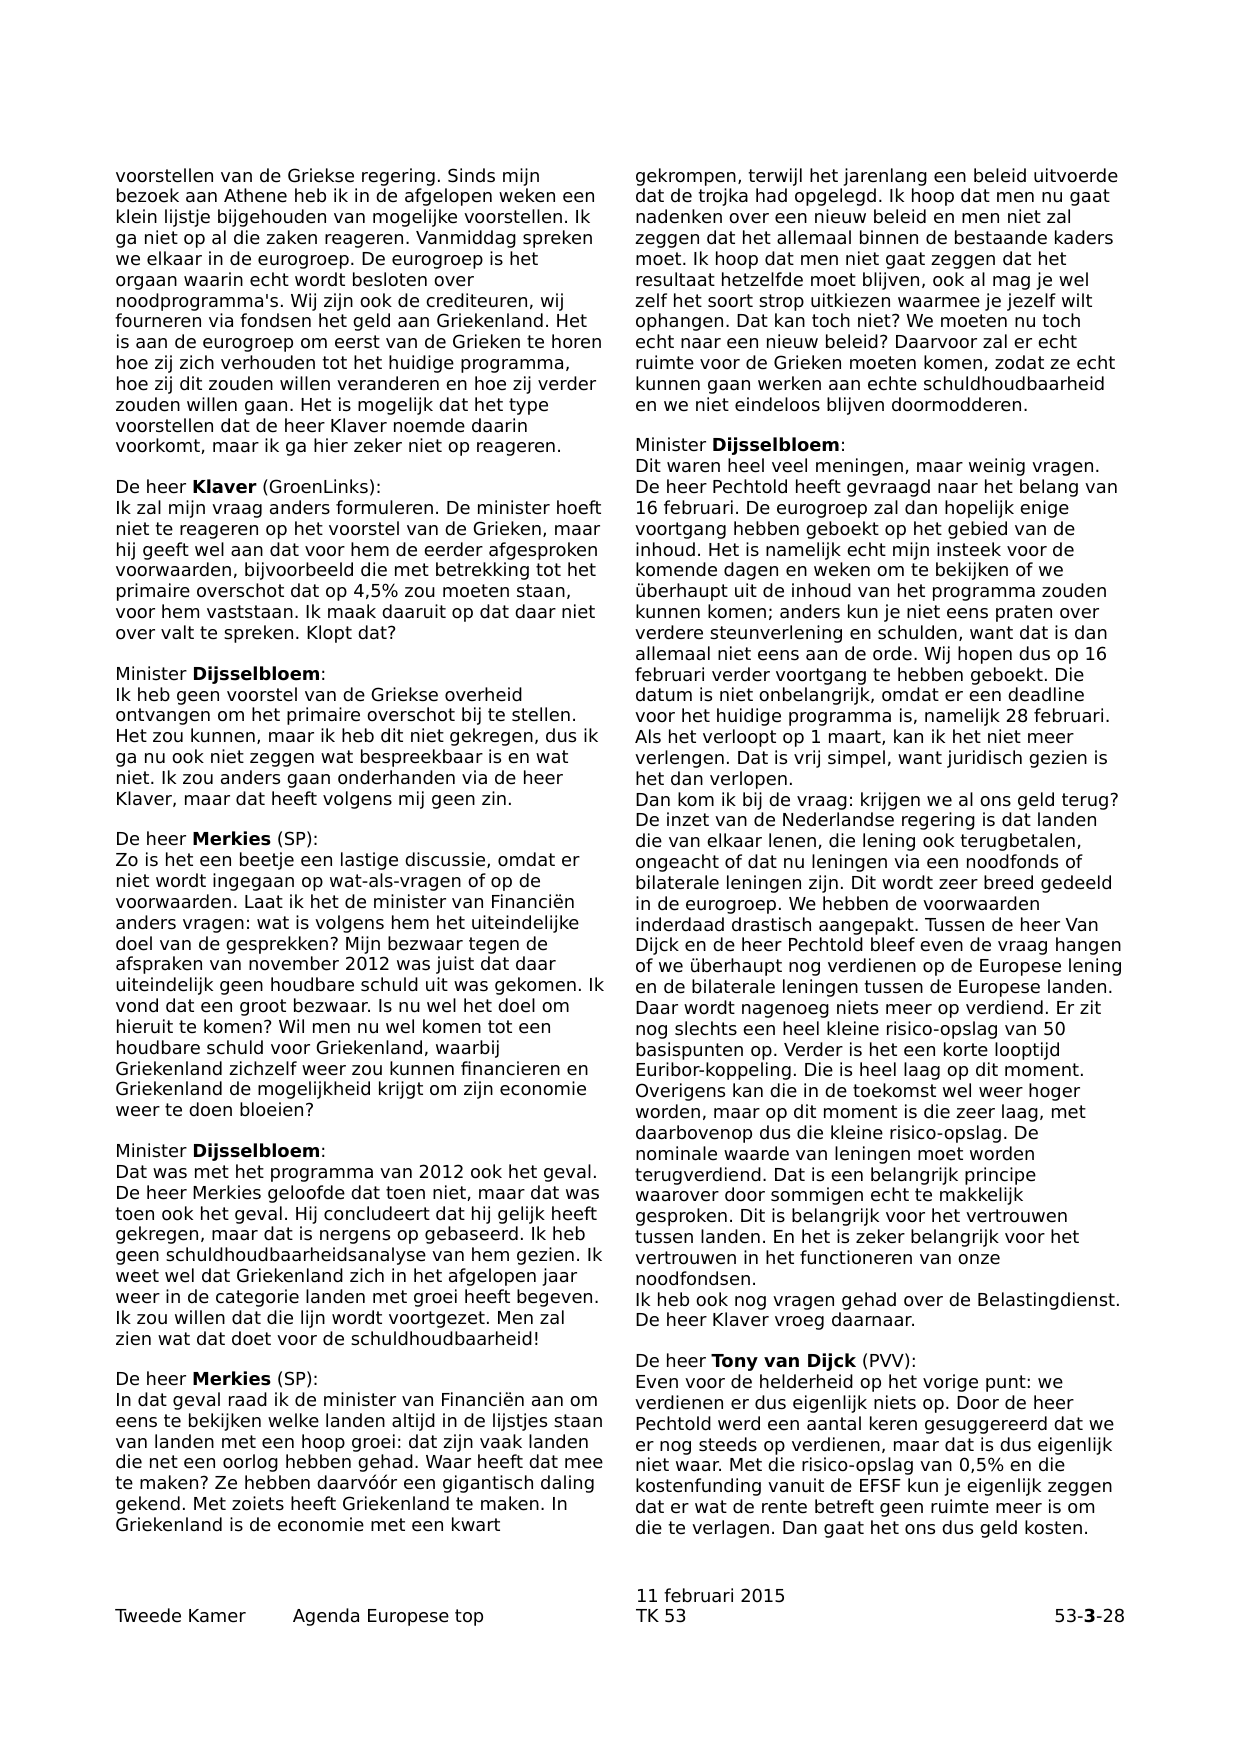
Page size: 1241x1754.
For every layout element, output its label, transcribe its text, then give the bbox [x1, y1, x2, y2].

text De heer Merkies (SP): [115, 1369, 605, 1390]
text Ik heb geen voorstel van de Griekse overheid ontvangen om het primaire overschot bij te stellen. Het zou kunnen, maar ik heb dit niet gekregen, dus ik ga nu ook niet zeggen wat bespreekbaar is en wat niet. Ik zou anders gaan onderhanden via de heer Klaver, maar dat heeft volgens mij geen zin. [115, 684, 605, 809]
text voorstellen van de Griekse regering. Sinds mijn bezoek aan Athene heb ik in de afgelopen weken een klein lijstje bijgehouden van mogelijke voorstellen. Ik ga niet op al die zaken reageren. Vanmiddag spreken we elkaar in de eurogroep. De eurogroep is het orgaan waarin echt wordt besloten over noodprogramma's. Wij zijn ook de crediteuren, wij fourneren via fondsen het geld aan Griekenland. Het is aan de eurogroep om eerst van de Grieken te horen hoe zij zich verhouden tot het huidige programma, hoe zij dit zouden willen veranderen en hoe zij verder zouden willen gaan. Het is mogelijk dat het type voorstellen dat de heer Klaver noemde daarin voorkomt, maar ik ga hier zeker niet op reageren. [115, 165, 605, 457]
text Dit waren heel veel meningen, maar weinig vragen. [635, 456, 1125, 477]
text De heer Tony van Dijck (PVV): [635, 1351, 1125, 1372]
text gekrompen, terwijl het jarenlang een beleid uitvoerde dat de trojka had opgelegd. Ik hoop dat men nu gaat nadenken over een nieuw beleid en men niet zal zeggen dat het allemaal binnen de bestaande kaders moet. Ik hoop dat men niet gaat zeggen dat het resultaat hetzelfde moet blijven, ook al mag je wel zelf het soort strop uitkiezen waarmee je jezelf wilt ophangen. Dat kan toch niet? We moeten nu toch echt naar een nieuw beleid? Daarvoor zal er echt ruimte voor de Grieken moeten komen, zodat ze echt kunnen gaan werken aan echte schuldhoudbaarheid en we niet eindeloos blijven doormodderen. [635, 165, 1125, 415]
text De heer Pechtold heeft gevraagd naar het belang van 16 februari. De eurogroep zal dan hopelijk enige voortgang hebben geboekt op het gebied van de inhoud. Het is namelijk echt mijn insteek voor de komende dagen en weken om te bekijken of we überhaupt uit de inhoud van het programma zouden kunnen komen; anders kun je niet eens praten over verdere steunverlening en schulden, want dat is dan allemaal niet eens aan de orde. Wij hopen dus op 16 februari verder voortgang te hebben geboekt. Die datum is niet onbelangrijk, omdat er een deadline voor het huidige programma is, namelijk 28 februari. Als het verloopt op 1 maart, kan ik het niet meer verlengen. Dat is vrij simpel, want juridisch gezien is het dan verlopen. [635, 477, 1125, 789]
text De heer Klaver (GroenLinks): [115, 477, 605, 498]
text In dat geval raad ik de minister van Financiën aan om eens te bekijken welke landen altijd in de lijstjes staan van landen met een hoop groei: dat zijn vaak landen die net een oorlog hebben gehad. Waar heeft dat mee te maken? Ze hebben daarvóór een gigantisch daling gekend. Met zoiets heeft Griekenland te maken. In Griekenland is de economie met een kwart [115, 1390, 605, 1536]
text Even voor de helderheid op het vorige punt: we verdienen er dus eigenlijk niets op. Door de heer Pechtold werd een aantal keren gesuggereerd dat we er nog steeds op verdienen, maar dat is dus eigenlijk niet waar. Met die risico-opslag van 0,5% en die kostenfunding vanuit de EFSF kun je eigenlijk zeggen dat er wat de rente betreft geen ruimte meer is om die te verlagen. Dan gaat het ons dus geld kosten. [635, 1372, 1125, 1538]
text Zo is het een beetje een lastige discussie, omdat er niet wordt ingegaan op wat-als-vragen of op de voorwaarden. Laat ik het de minister van Financiën anders vragen: wat is volgens hem het uiteindelijke doel van de gesprekken? Mijn bezwaar tegen de afspraken van november 2012 was juist dat daar uiteindelijk geen houdbare schuld uit was gekomen. Ik vond dat een groot bezwaar. Is nu wel het doel om hieruit te komen? Wil men nu wel komen tot een houdbare schuld voor Griekenland, waarbij Griekenland zichzelf weer zou kunnen financieren en Griekenland de mogelijkheid krijgt om zijn economie weer te doen bloeien? [115, 850, 605, 1121]
text Ik zal mijn vraag anders formuleren. De minister hoeft niet te reageren op het voorstel van de Grieken, maar hij geeft wel aan dat voor hem de eerder afgesproken voorwaarden, bijvoorbeeld die met betrekking tot het primaire overschot dat op 4,5% zou moeten staan, voor hem vaststaan. Ik maak daaruit op dat daar niet over valt te spreken. Klopt dat? [115, 498, 605, 643]
text Dan kom ik bij de vraag: krijgen we al ons geld terug? De inzet van de Nederlandse regering is dat landen die van elkaar lenen, die lening ook terugbetalen, ongeacht of dat nu leningen via een noodfonds of bilaterale leningen zijn. Dit wordt zeer breed gedeeld in de eurogroep. We hebben de voorwaarden inderdaad drastisch aangepakt. Tussen de heer Van Dijck en de heer Pechtold bleef even de vraag hangen of we überhaupt nog verdienen op de Europese lening en de bilaterale leningen tussen de Europese landen. Daar wordt nagenoeg niets meer op verdiend. Er zit nog slechts een heel kleine risico-opslag van 50 basispunten op. Verder is het een korte looptijd Euribor-koppeling. Die is heel laag op dit moment. Overigens kan die in de toekomst wel weer hoger worden, maar op dit moment is die zeer laag, met daarbovenop dus die kleine risico-opslag. De nominale waarde van leningen moet worden terugverdiend. Dat is een belangrijk principe waarover door sommigen echt te makkelijk gesproken. Dit is belangrijk voor het vertrouwen tussen landen. En het is zeker belangrijk voor het vertrouwen in het functioneren van onze noodfondsen. [635, 789, 1125, 1289]
text De heer Merkies (SP): [115, 829, 605, 850]
text Dat was met het programma van 2012 ook het geval. De heer Merkies geloofde dat toen niet, maar dat was toen ook het geval. Hij concludeert dat hij gelijk heeft gekregen, maar dat is nergens op gebaseerd. Ik heb geen schuldhoudbaarheidsanalyse van hem gezien. Ik weet wel dat Griekenland zich in het afgelopen jaar weer in de categorie landen met groei heeft begeven. Ik zou willen dat die lijn wordt voortgezet. Men zal zien wat dat doet voor de schuldhoudbaarheid! [115, 1162, 605, 1349]
text Minister Dijsselbloem: [115, 1141, 605, 1162]
text Minister Dijsselbloem: [635, 435, 1125, 456]
text Ik heb ook nog vragen gehad over de Belastingdienst. De heer Klaver vroeg daarnaar. [635, 1289, 1125, 1331]
text Minister Dijsselbloem: [115, 663, 605, 684]
